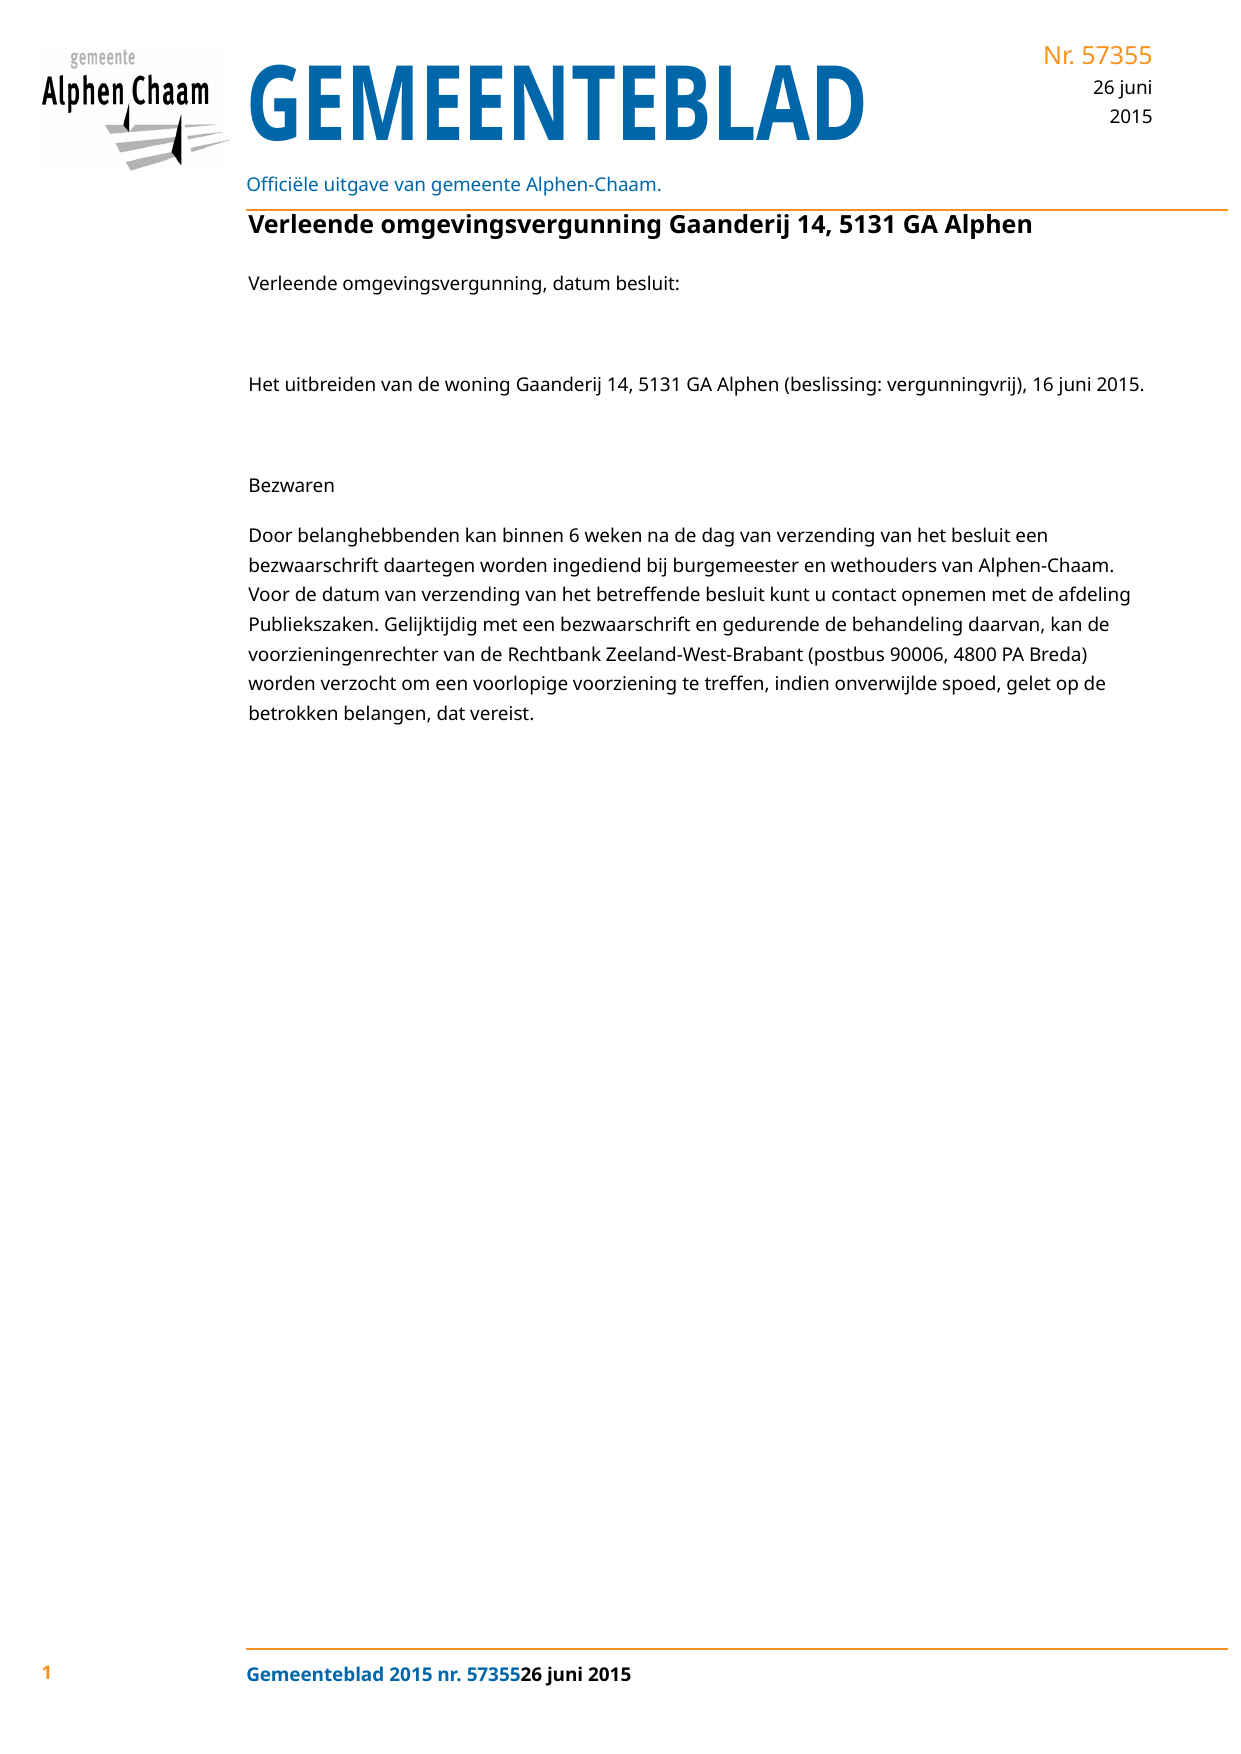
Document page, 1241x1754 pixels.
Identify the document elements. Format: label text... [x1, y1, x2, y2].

text Verleende omgevingsvergunning Gaanderij 14, 5131 GA Alphen [248, 211, 1152, 241]
text Door belanghebbenden kan binnen 6 weken na de dag van verzending van het besluit een bezwaarschrift daartegen worden ingediend bij burgemeester en wethouders van Alphen-Chaam. Voor de datum van verzending van het betreffende besluit kunt u contact opnemen met de afdeling Publiekszaken. Gelijktijdig met een bezwaarschrift en gedurende de behandeling daarvan, kan de voorzieningenrechter van de Rechtbank Zeeland-West-Brabant (postbus 90006, 4800 PA Breda) worden verzocht om een voorlopige voorziening te treffen, indien onverwijlde spoed, gelet op de betrokken belangen, dat vereist. [248, 522, 1152, 726]
text Het uitbreiden van de woning Gaanderij 14, 5131 GA Alphen (beslissing: vergunningvrij), 16 juni 2015. [248, 371, 1152, 397]
text Bezwaren [248, 472, 1152, 498]
picture [41, 47, 231, 172]
text Verleende omgevingsvergunning, datum besluit: [248, 270, 1152, 296]
